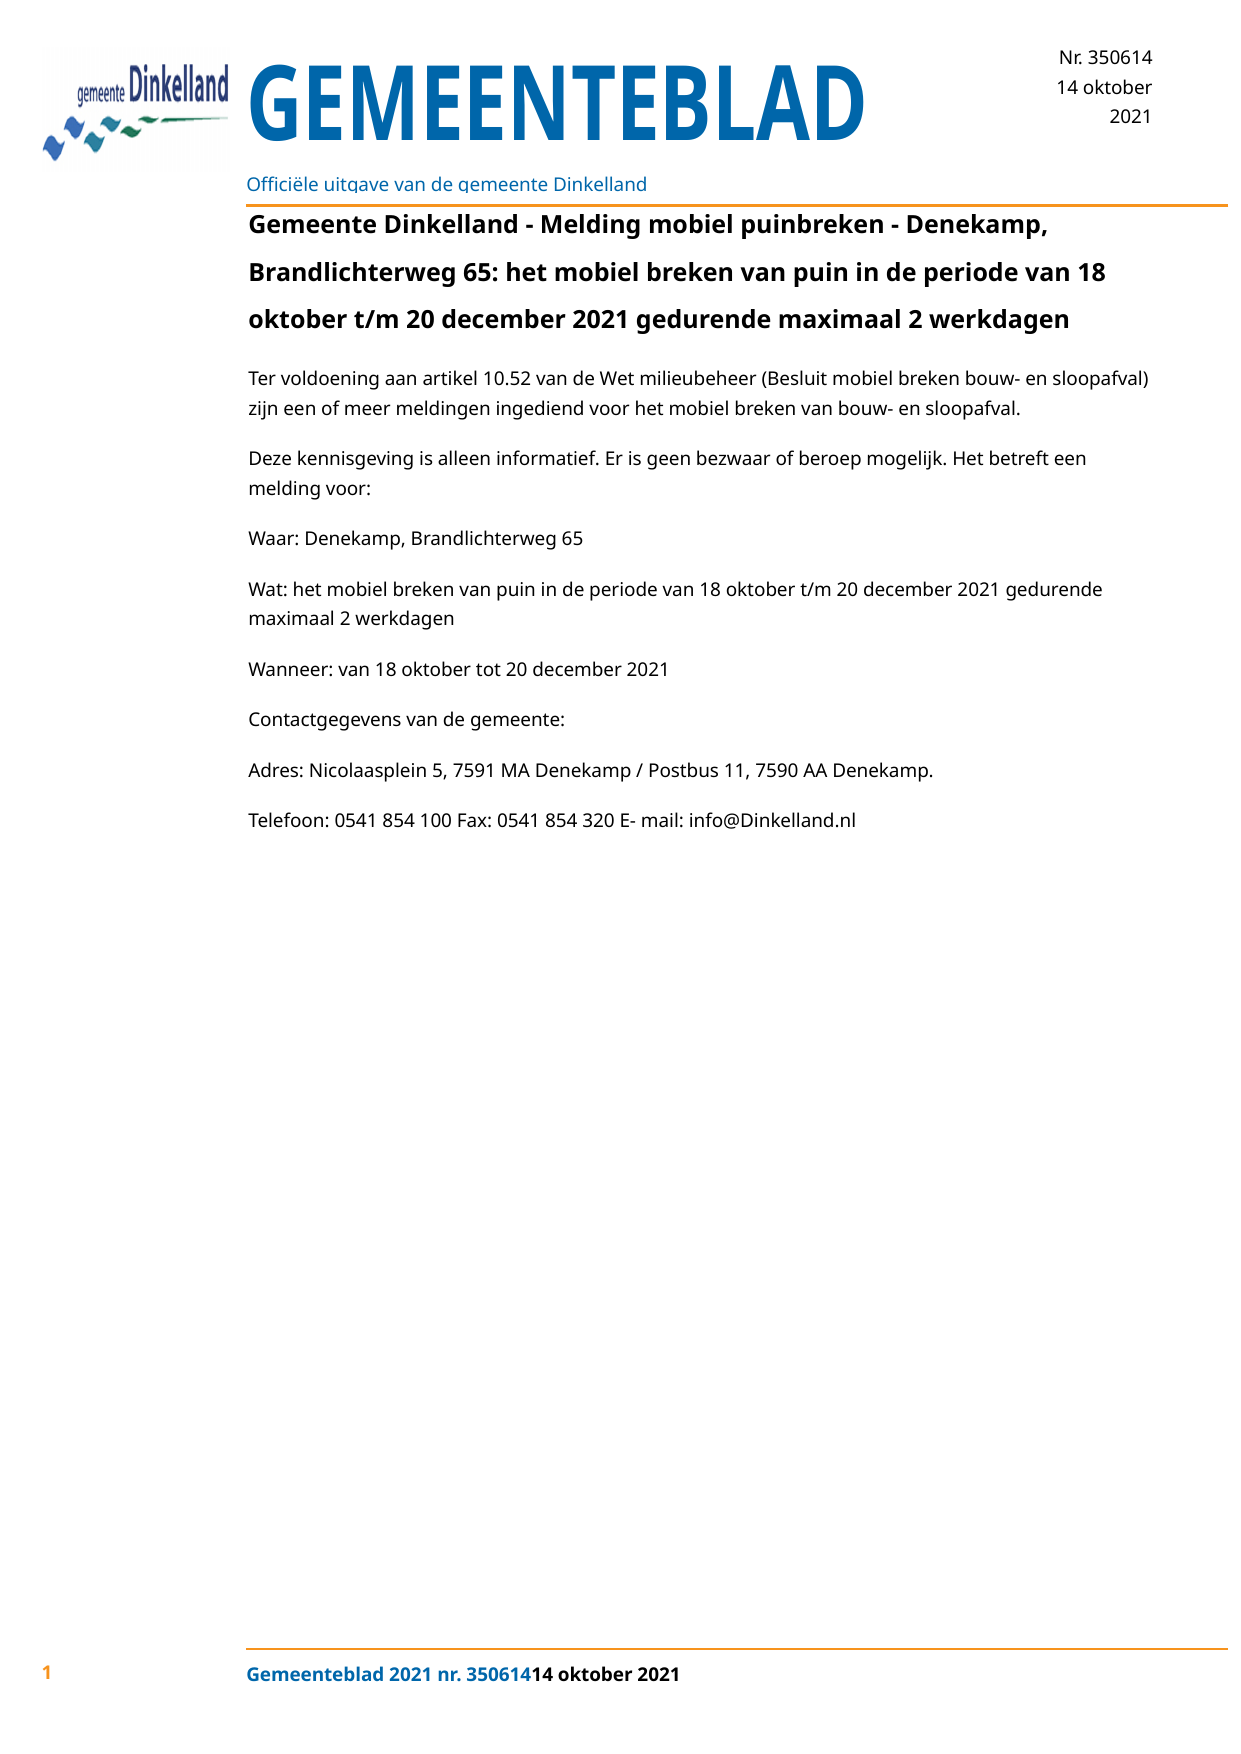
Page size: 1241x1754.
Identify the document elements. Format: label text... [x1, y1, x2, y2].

text Waar: Denekamp, Brandlichterweg 65 [248, 526, 1152, 551]
text Contactgegevens van de gemeente: [248, 706, 1152, 732]
text Ter voldoening aan artikel 10.52 van de Wet milieubeheer (Besluit mobiel breken bouw- en sloopafval) zijn een of meer meldingen ingediend voor het mobiel breken van bouw- en sloopafval. [248, 366, 1152, 421]
text Telefoon: 0541 854 100 Fax: 0541 854 320 E- mail: info@Dinkelland.nl [248, 807, 1152, 833]
text Wanneer: van 18 oktober tot 20 december 2021 [248, 656, 1152, 682]
text Deze kennisgeving is alleen informatief. Er is geen bezwaar of beroep mogelijk. Het betreft een melding voor: [248, 446, 1152, 501]
text Wat: het mobiel breken van puin in de periode van 18 oktober t/m 20 december 2021 gedurende maximaal 2 werkdagen [248, 576, 1152, 631]
text Adres: Nicolaasplein 5, 7591 MA Denekamp / Postbus 11, 7590 AA Denekamp. [248, 757, 1152, 782]
picture [41, 47, 231, 172]
text Gemeente Dinkelland - Melding mobiel puinbreken - Denekamp, Brandlichterweg 65: het mobiel breken van puin in de periode van 18 oktober t/m 20 december 2021 gedurende maximaal 2 werkdagen [248, 207, 1152, 336]
